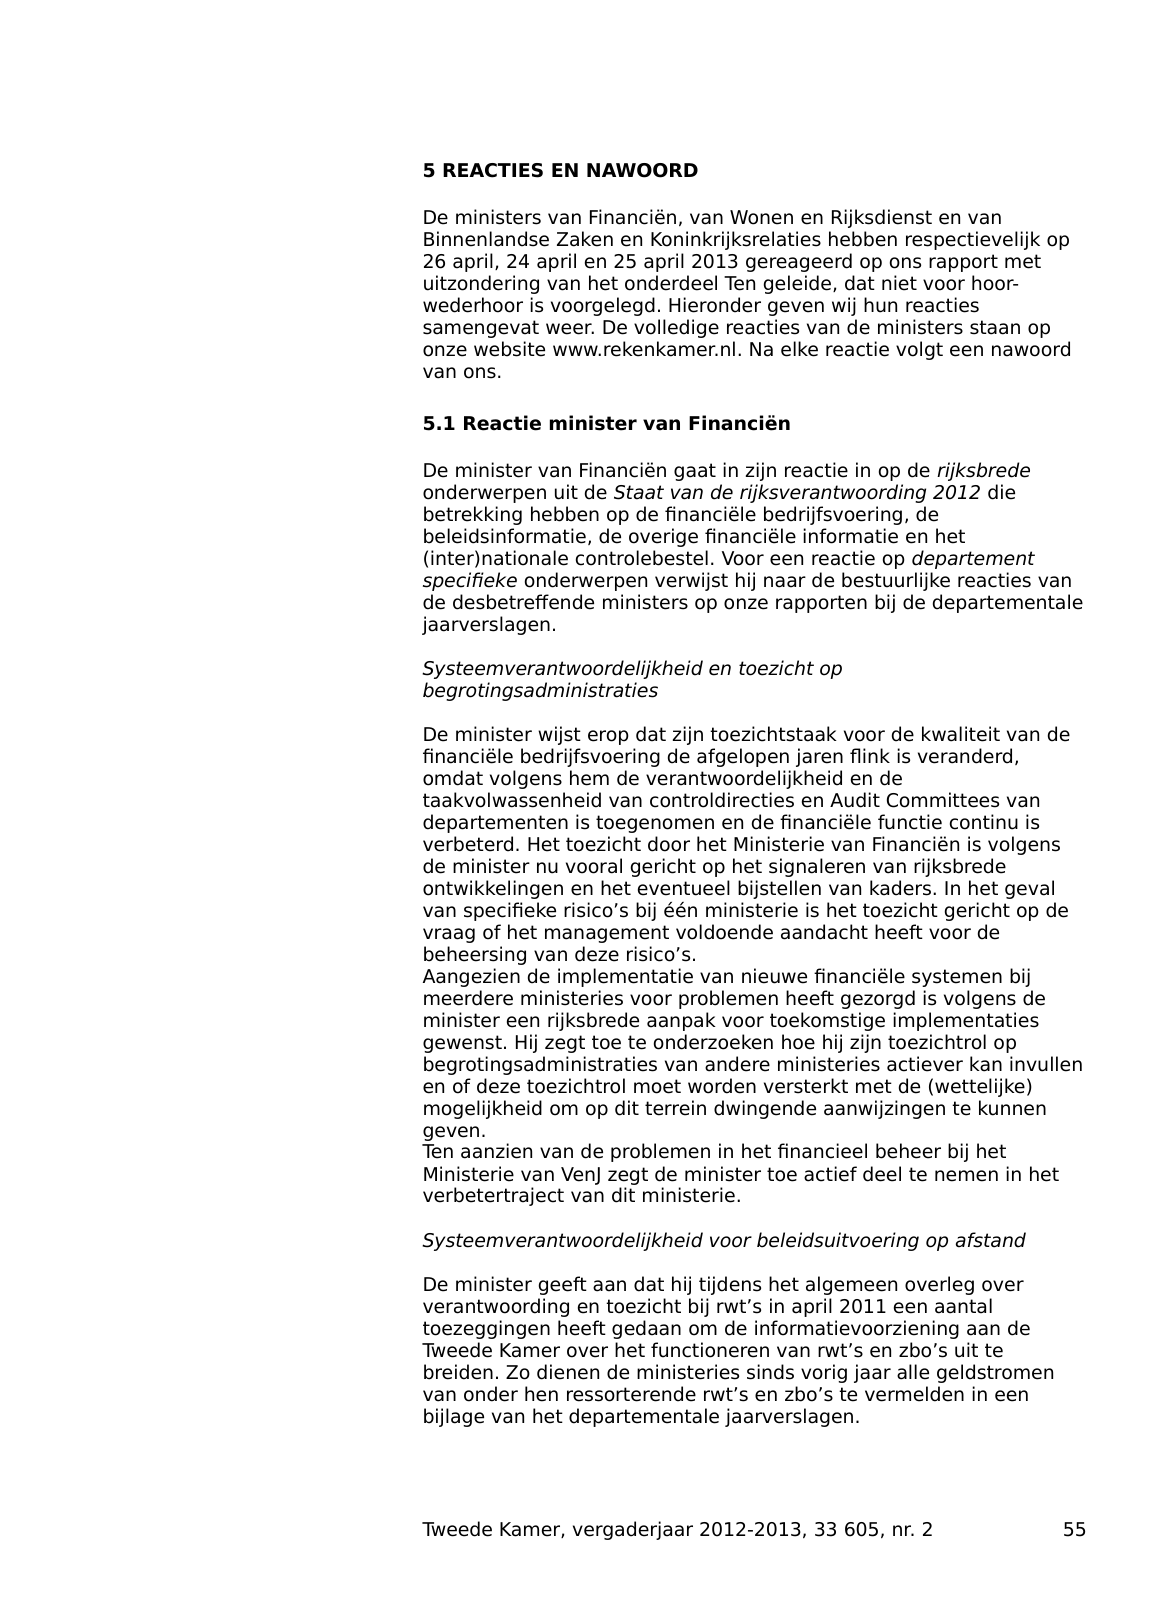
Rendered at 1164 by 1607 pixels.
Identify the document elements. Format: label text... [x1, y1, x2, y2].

subtitle Systeemverantwoordelijkheid en toezicht op begrotingsadministraties [422, 658, 1087, 702]
text De minister van Financiën gaat in zijn reactie in op de rijksbrede onderwerpen uit de Staat van de rijksverantwoording 2012 die betrekking hebben op de financiële bedrijfsvoering, de beleidsinformatie, de overige financiële informatie en het (inter)nationale controlebestel. Voor een reactie op departement specifieke onderwerpen verwijst hij naar de bestuurlijke reacties van de desbetreffende ministers op onze rapporten bij de departementale jaarverslagen. [422, 460, 1087, 636]
subtitle 5.1 Reactie minister van Financiën [422, 413, 1087, 435]
subtitle 5 REACTIES EN NAWOORD [422, 160, 1087, 182]
text De minister wijst erop dat zijn toezichtstaak voor de kwaliteit van de financiële bedrijfsvoering de afgelopen jaren flink is veranderd, omdat volgens hem de verantwoordelijkheid en de taakvolwassenheid van controldirecties en Audit Committees van departementen is toegenomen en de financiële functie continu is verbeterd. Het toezicht door het Ministerie van Financiën is volgens de minister nu vooral gericht op het signaleren van rijksbrede ontwikkelingen en het eventueel bijstellen van kaders. In het geval van specifieke risico’s bij één ministerie is het toezicht gericht op de vraag of het management voldoende aandacht heeft voor de beheersing van deze risico’s. [422, 724, 1087, 966]
text De minister geeft aan dat hij tijdens het algemeen overleg over verantwoording en toezicht bij rwt’s in april 2011 een aantal toezeggingen heeft gedaan om de informatievoorziening aan de Tweede Kamer over het functioneren van rwt’s en zbo’s uit te breiden. Zo dienen de ministeries sinds vorig jaar alle geldstromen van onder hen ressorterende rwt’s en zbo’s te vermelden in een bijlage van het departementale jaarverslagen. [422, 1274, 1087, 1428]
subtitle Systeemverantwoordelijkheid voor beleidsuitvoering op afstand [422, 1229, 1087, 1252]
text De ministers van Financiën, van Wonen en Rijksdienst en van Binnenlandse Zaken en Koninkrijksrelaties hebben respectievelijk op 26 april, 24 april en 25 april 2013 gereageerd op ons rapport met uitzondering van het onderdeel Ten geleide, dat niet voor hoor-wederhoor is voorgelegd. Hieronder geven wij hun reacties samengevat weer. De volledige reacties van de ministers staan op onze website www.rekenkamer.nl. Na elke reactie volgt een nawoord van ons. [422, 207, 1087, 383]
text Ten aanzien van de problemen in het financieel beheer bij het Ministerie van VenJ zegt de minister toe actief deel te nemen in het verbetertraject van dit ministerie. [422, 1141, 1087, 1207]
text Aangezien de implementatie van nieuwe financiële systemen bij meerdere ministeries voor problemen heeft gezorgd is volgens de minister een rijksbrede aanpak voor toekomstige implementaties gewenst. Hij zegt toe te onderzoeken hoe hij zijn toezichtrol op begrotingsadministraties van andere ministeries actiever kan invullen en of deze toezichtrol moet worden versterkt met de (wettelijke) mogelijkheid om op dit terrein dwingende aanwijzingen te kunnen geven. [422, 966, 1087, 1141]
